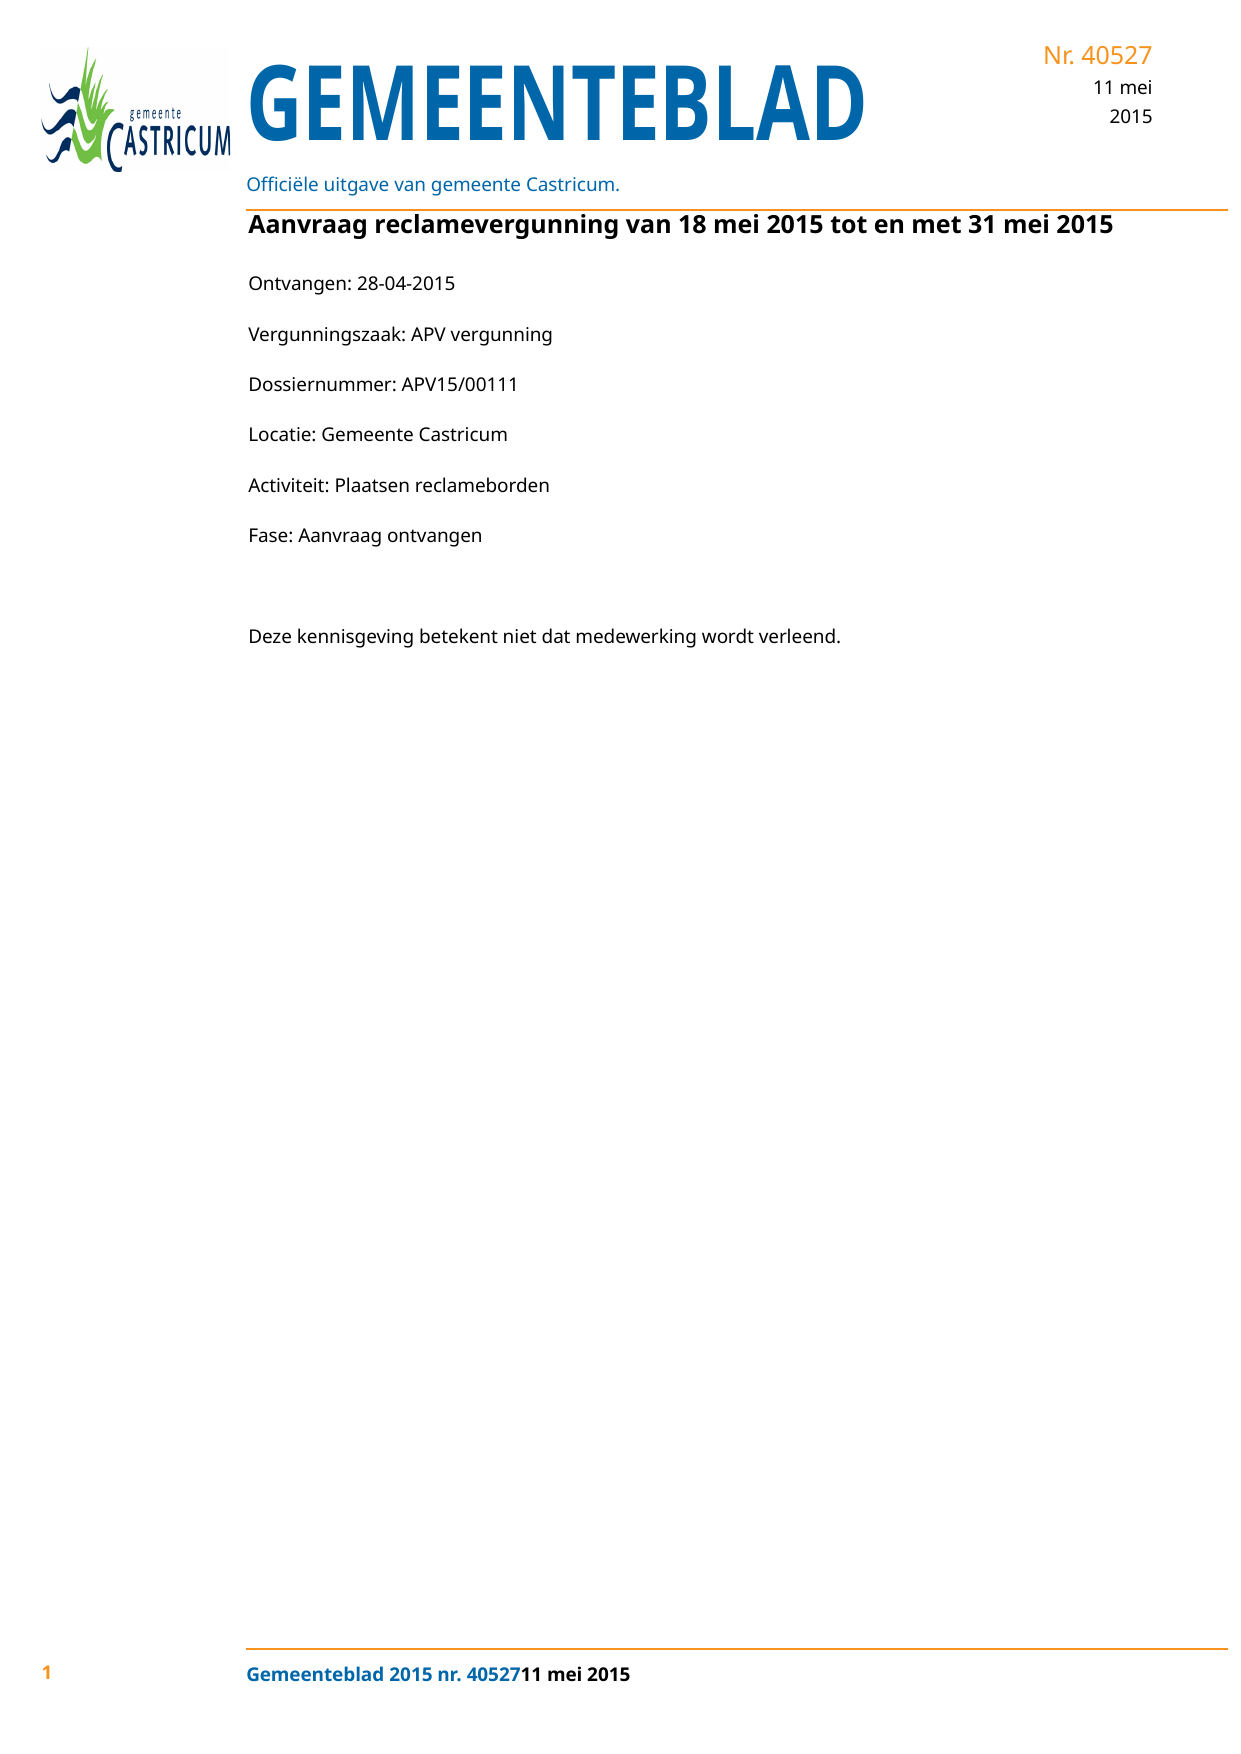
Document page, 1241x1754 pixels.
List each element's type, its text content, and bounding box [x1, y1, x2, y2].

text Ontvangen: 28-04-2015 [248, 270, 1152, 296]
text Locatie: Gemeente Castricum [248, 422, 1152, 447]
text Dossiernummer: APV15/00111 [248, 371, 1152, 397]
text Vergunningszaak: APV vergunning [248, 321, 1152, 346]
text Fase: Aanvraag ontvangen [248, 522, 1152, 548]
picture [41, 47, 231, 172]
text Deze kennisgeving betekent niet dat medewerking wordt verleend. [248, 623, 1152, 649]
text Aanvraag reclamevergunning van 18 mei 2015 tot en met 31 mei 2015 [248, 211, 1152, 241]
text Activiteit: Plaatsen reclameborden [248, 472, 1152, 498]
